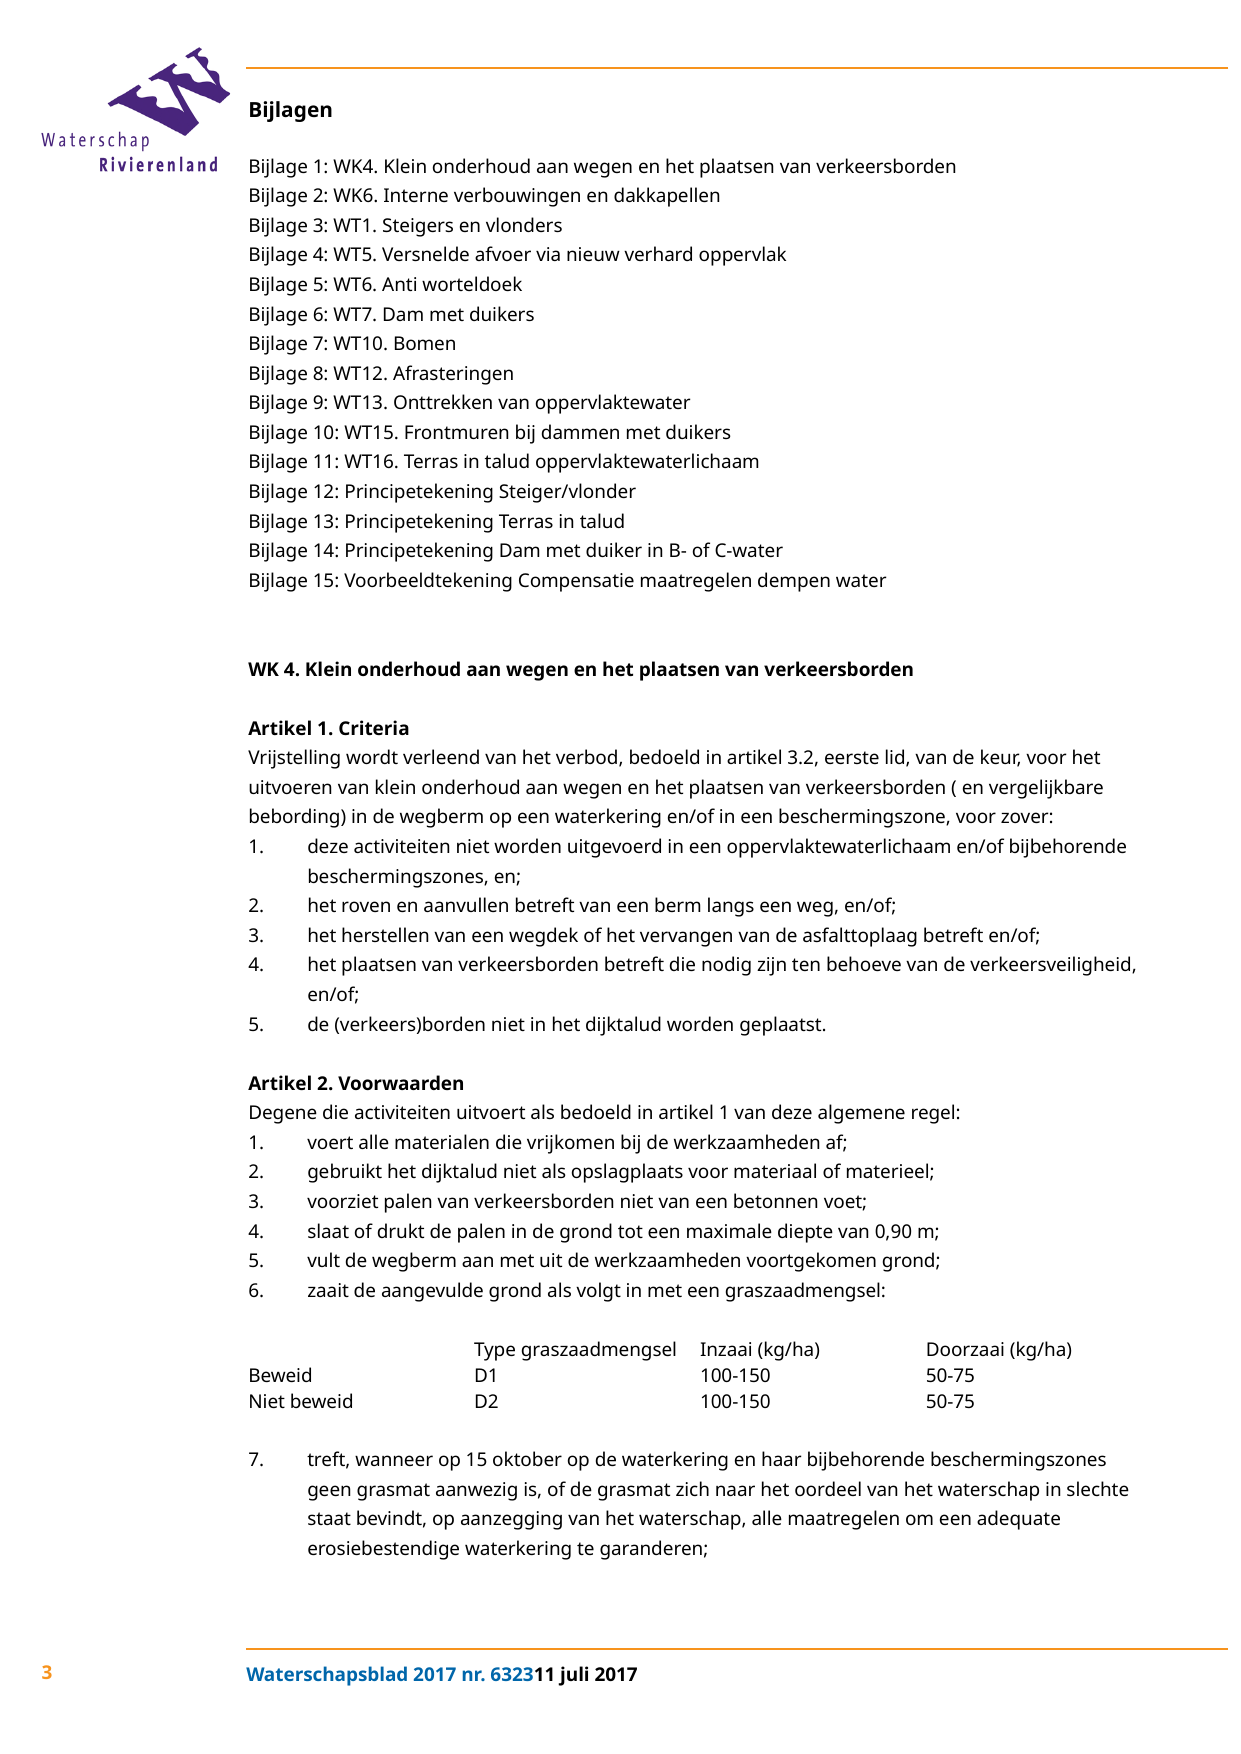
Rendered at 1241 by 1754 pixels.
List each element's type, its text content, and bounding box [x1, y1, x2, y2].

text Vrijstelling wordt verleend van het verbod, bedoeld in artikel 3.2, eerste lid, van de keur, voor het uitvoeren van klein onderhoud aan wegen en het plaatsen van verkeersborden ( en vergelijkbare bebording) in de wegberm op een waterkering en/of in een beschermingszone, voor zover: [248, 744, 1152, 829]
table_cell Niet beweid [248, 1388, 474, 1413]
list de (verkeers)borden niet in het dijktalud worden geplaatst. [248, 1011, 1152, 1037]
text Bijlage 9: WT13. Onttrekken van oppervlaktewater [248, 389, 1152, 415]
text Bijlage 11: WT16. Terras in talud oppervlaktewaterlichaam [248, 449, 1152, 474]
text WK 4. Klein onderhoud aan wegen en het plaatsen van verkeersborden [248, 656, 1152, 682]
list voert alle materialen die vrijkomen bij de werkzaamheden af; [248, 1129, 1152, 1155]
text Artikel 2. Voorwaarden [248, 1070, 1152, 1096]
table_cell 50-75 [926, 1362, 1152, 1388]
picture [41, 47, 231, 172]
table_cell 100-150 [700, 1362, 926, 1388]
list slaat of drukt de palen in de grond tot een maximale diepte van 0,90 m; [248, 1218, 1152, 1244]
text Bijlage 10: WT15. Frontmuren bij dammen met duikers [248, 419, 1152, 445]
list het roven en aanvullen betreft van een berm langs een weg, en/of; [248, 892, 1152, 918]
table_header Type graszaadmengsel [474, 1336, 700, 1362]
list zaait de aangevulde grond als volgt in met een graszaadmengsel: [248, 1277, 1152, 1303]
text Bijlage 4: WT5. Versnelde afvoer via nieuw verhard oppervlak [248, 242, 1152, 267]
text Bijlage 1: WK4. Klein onderhoud aan wegen en het plaatsen van verkeersborden [248, 153, 1152, 179]
text Artikel 1. Criteria [248, 715, 1152, 741]
list treft, wanneer op 15 oktober op de waterkering en haar bijbehorende beschermingszones geen grasmat aanwezig is, of de grasmat zich naar het oordeel van het waterschap in slechte staat bevindt, op aanzegging van het waterschap, alle maatregelen om een adequate erosiebestendige waterkering te garanderen; [248, 1446, 1152, 1561]
table_cell 100-150 [700, 1388, 926, 1413]
table_header [248, 1336, 474, 1362]
text Bijlage 2: WK6. Interne verbouwingen en dakkapellen [248, 182, 1152, 208]
text Bijlage 6: WT7. Dam met duikers [248, 301, 1152, 327]
text Bijlage 14: Principetekening Dam met duiker in B- of C-water [248, 537, 1152, 563]
text Bijlage 7: WT10. Bomen [248, 330, 1152, 356]
text Bijlage 5: WT6. Anti worteldoek [248, 271, 1152, 297]
table_header Inzaai (kg/ha) [700, 1336, 926, 1362]
list voorziet palen van verkeersborden niet van een betonnen voet; [248, 1188, 1152, 1214]
text Bijlage 15: Voorbeeldtekening Compensatie maatregelen dempen water [248, 567, 1152, 593]
text Bijlage 8: WT12. Afrasteringen [248, 360, 1152, 386]
table_cell D2 [474, 1388, 700, 1413]
list vult de wegberm aan met uit de werkzaamheden voortgekomen grond; [248, 1247, 1152, 1273]
table_header Doorzaai (kg/ha) [926, 1336, 1152, 1362]
table_cell D1 [474, 1362, 700, 1388]
text Degene die activiteiten uitvoert als bedoeld in artikel 1 van deze algemene regel: [248, 1099, 1152, 1125]
list het herstellen van een wegdek of het vervangen van de asfalttoplaag betreft en/of; [248, 922, 1152, 948]
text Bijlage 3: WT1. Steigers en vlonders [248, 212, 1152, 238]
table_cell 50-75 [926, 1388, 1152, 1413]
text Bijlage 12: Principetekening Steiger/vlonder [248, 478, 1152, 504]
list deze activiteiten niet worden uitgevoerd in een oppervlaktewaterlichaam en/of bijbehorende beschermingszones, en; [248, 833, 1152, 889]
list gebruikt het dijktalud niet als opslagplaats voor materiaal of materieel; [248, 1159, 1152, 1184]
text Bijlage 13: Principetekening Terras in talud [248, 508, 1152, 534]
list het plaatsen van verkeersborden betreft die nodig zijn ten behoeve van de verkeersveiligheid, en/of; [248, 952, 1152, 1007]
table_cell Beweid [248, 1362, 474, 1388]
text Bijlagen [248, 95, 1152, 123]
